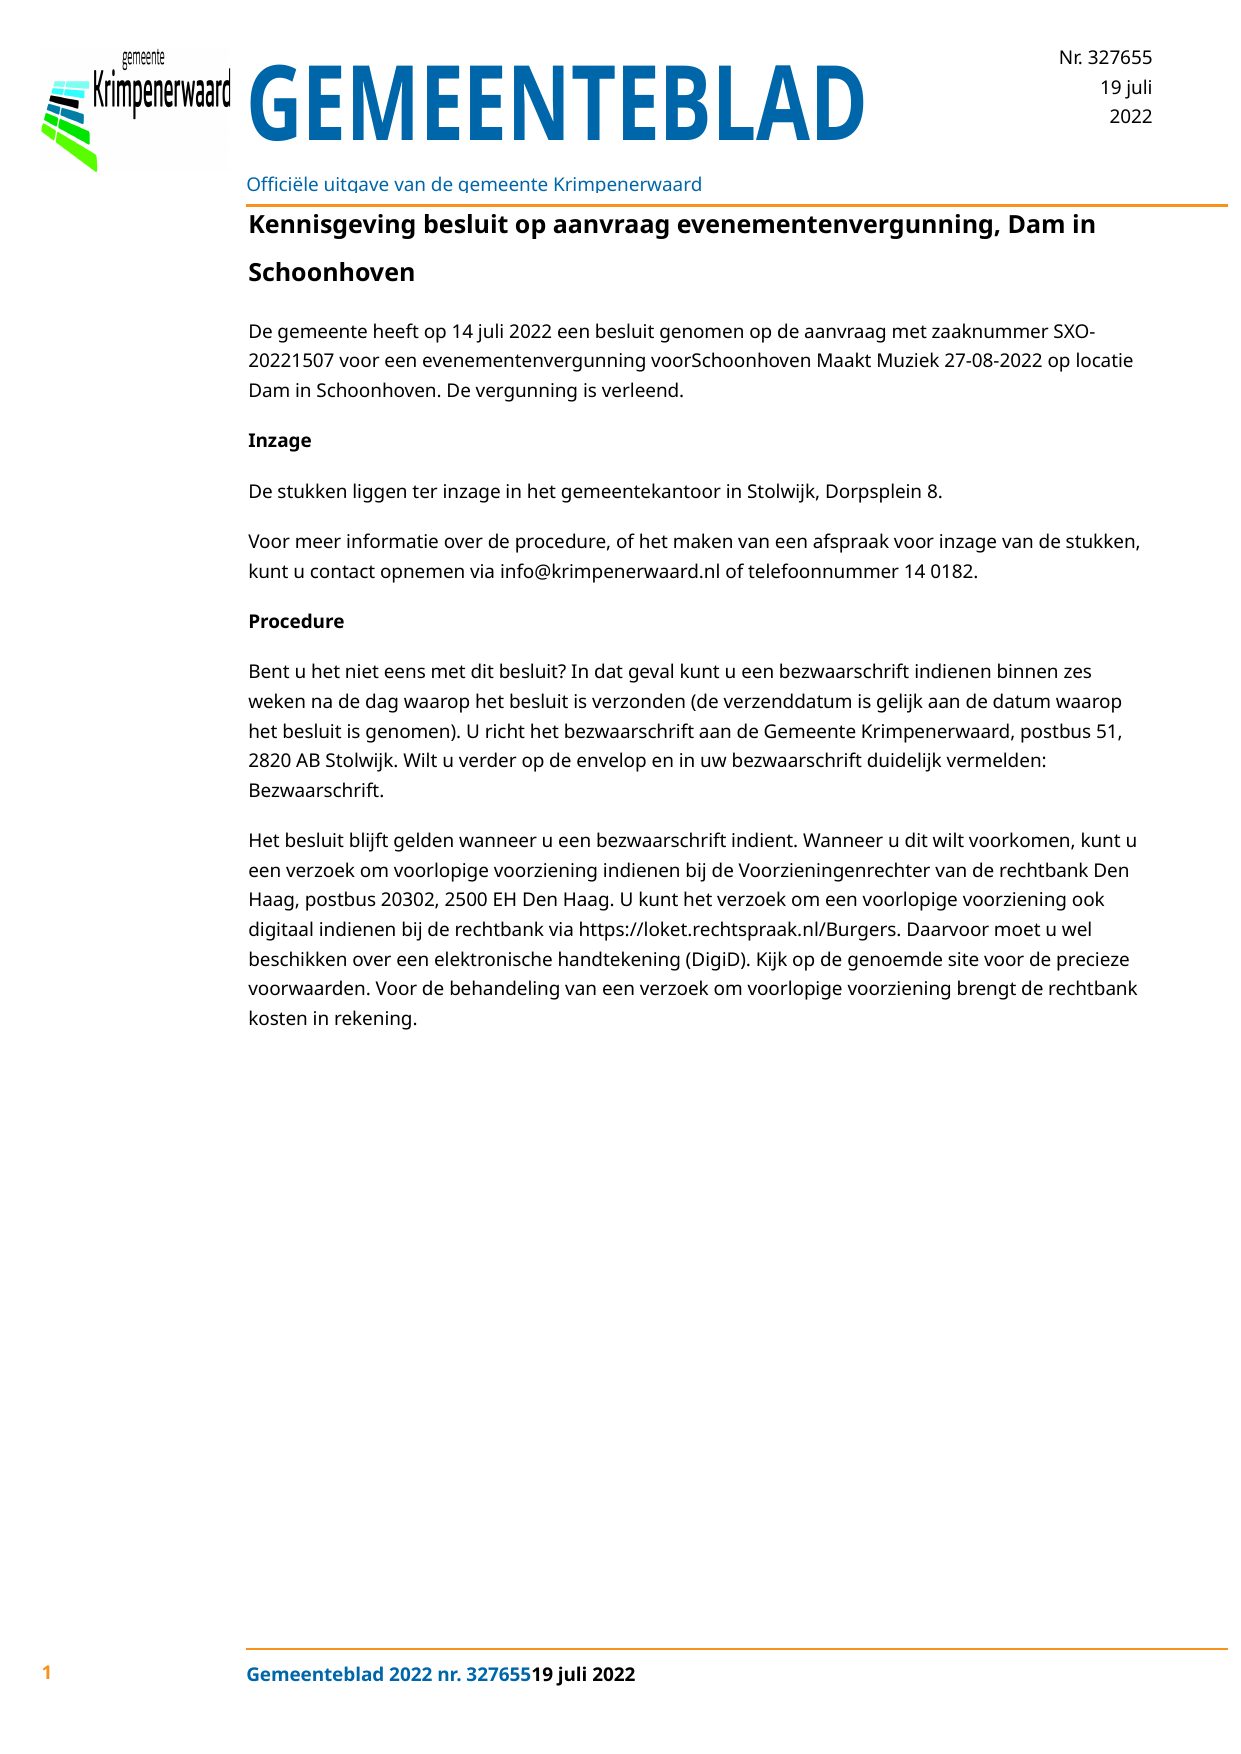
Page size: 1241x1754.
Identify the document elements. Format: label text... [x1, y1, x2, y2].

text De gemeente heeft op 14 juli 2022 een besluit genomen op de aanvraag met zaaknummer SXO-20221507 voor een evenementenvergunning voorSchoonhoven Maakt Muziek 27-08-2022 op locatie Dam in Schoonhoven. De vergunning is verleend. [248, 318, 1152, 403]
text Inzage [248, 427, 1152, 453]
text Kennisgeving besluit op aanvraag evenementenvergunning, Dam in Schoonhoven [248, 207, 1152, 288]
text Voor meer informatie over de procedure, of het maken van een afspraak voor inzage van de stukken, kunt u contact opnemen via info@krimpenerwaard.nl of telefoonnummer 14 0182. [248, 528, 1152, 584]
text Bent u het niet eens met dit besluit? In dat geval kunt u een bezwaarschrift indienen binnen zes weken na de dag waarop het besluit is verzonden (de verzenddatum is gelijk aan de datum waarop het besluit is genomen). U richt het bezwaarschrift aan de Gemeente Krimpenerwaard, postbus 51, 2820 AB Stolwijk. Wilt u verder op de envelop en in uw bezwaarschrift duidelijk vermelden: Bezwaarschrift. [248, 659, 1152, 803]
text De stukken liggen ter inzage in het gemeentekantoor in Stolwijk, Dorpsplein 8. [248, 478, 1152, 504]
text Procedure [248, 608, 1152, 634]
picture [41, 47, 231, 172]
text Het besluit blijft gelden wanneer u een bezwaarschrift indient. Wanneer u dit wilt voorkomen, kunt u een verzoek om voorlopige voorziening indienen bij de Voorzieningenrechter van de rechtbank Den Haag, postbus 20302, 2500 EH Den Haag. U kunt het verzoek om een voorlopige voorziening ook digitaal indienen bij de rechtbank via https://loket.rechtspraak.nl/Burgers. Daarvoor moet u wel beschikken over een elektronische handtekening (DigiD). Kijk op de genoemde site voor de precieze voorwaarden. Voor de behandeling van een verzoek om voorlopige voorziening brengt de rechtbank kosten in rekening. [248, 827, 1152, 1031]
